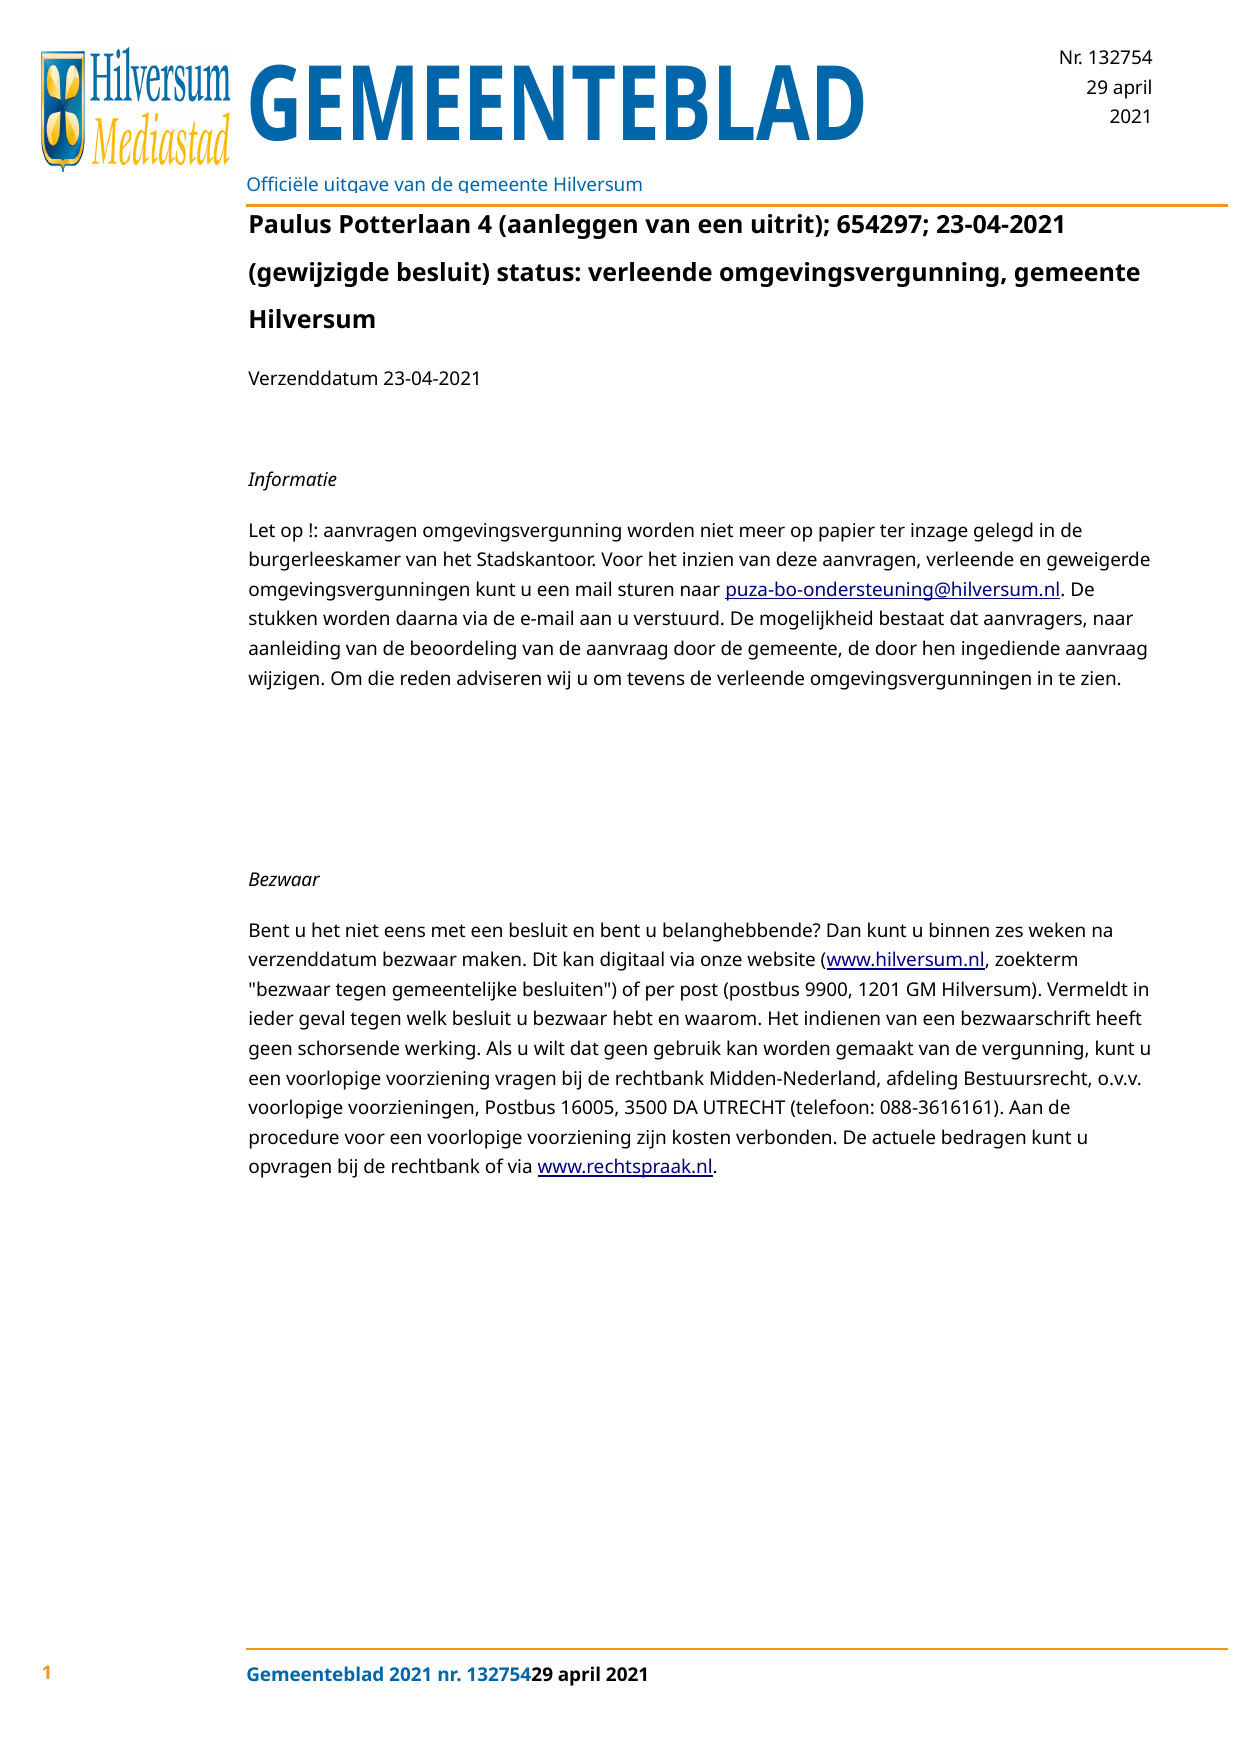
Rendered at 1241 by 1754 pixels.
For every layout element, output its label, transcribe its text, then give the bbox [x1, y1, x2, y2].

text Informatie [248, 466, 1152, 492]
picture [41, 47, 231, 172]
text Paulus Potterlaan 4 (aanleggen van een uitrit); 654297; 23-04-2021 (gewijzigde besluit) status: verleende omgevingsvergunning, gemeente Hilversum [248, 207, 1152, 336]
text Bezwaar [248, 866, 1152, 892]
text Bent u het niet eens met een besluit en bent u belanghebbende? Dan kunt u binnen zes weken na verzenddatum bezwaar maken. Dit kan digitaal via onze website (www.hilversum.nl, zoekterm "bezwaar tegen gemeentelijke besluiten") of per post (postbus 9900, 1201 GM Hilversum). Vermeldt in ieder geval tegen welk besluit u bezwaar hebt en waarom. Het indienen van een bezwaarschrift heeft geen schorsende werking. Als u wilt dat geen gebruik kan worden gemaakt van de vergunning, kunt u een voorlopige voorziening vragen bij de rechtbank Midden-Nederland, afdeling Bestuursrecht, o.v.v. voorlopige voorzieningen, Postbus 16005, 3500 DA UTRECHT (telefoon: 088-3616161). Aan de procedure voor een voorlopige voorziening zijn kosten verbonden. De actuele bedragen kunt u opvragen bij de rechtbank of via www.rechtspraak.nl. [248, 917, 1152, 1179]
text Let op !: aanvragen omgevingsvergunning worden niet meer op papier ter inzage gelegd in de burgerleeskamer van het Stadskantoor. Voor het inzien van deze aanvragen, verleende en geweigerde omgevingsvergunningen kunt u een mail sturen naar puza-bo-ondersteuning@hilversum.nl. De stukken worden daarna via de e-mail aan u verstuurd. De mogelijkheid bestaat dat aanvragers, naar aanleiding van de beoordeling van de aanvraag door de gemeente, de door hen ingediende aanvraag wijzigen. Om die reden adviseren wij u om tevens de verleende omgevingsvergunningen in te zien. [248, 517, 1152, 690]
text Verzenddatum 23-04-2021 [248, 366, 1152, 391]
